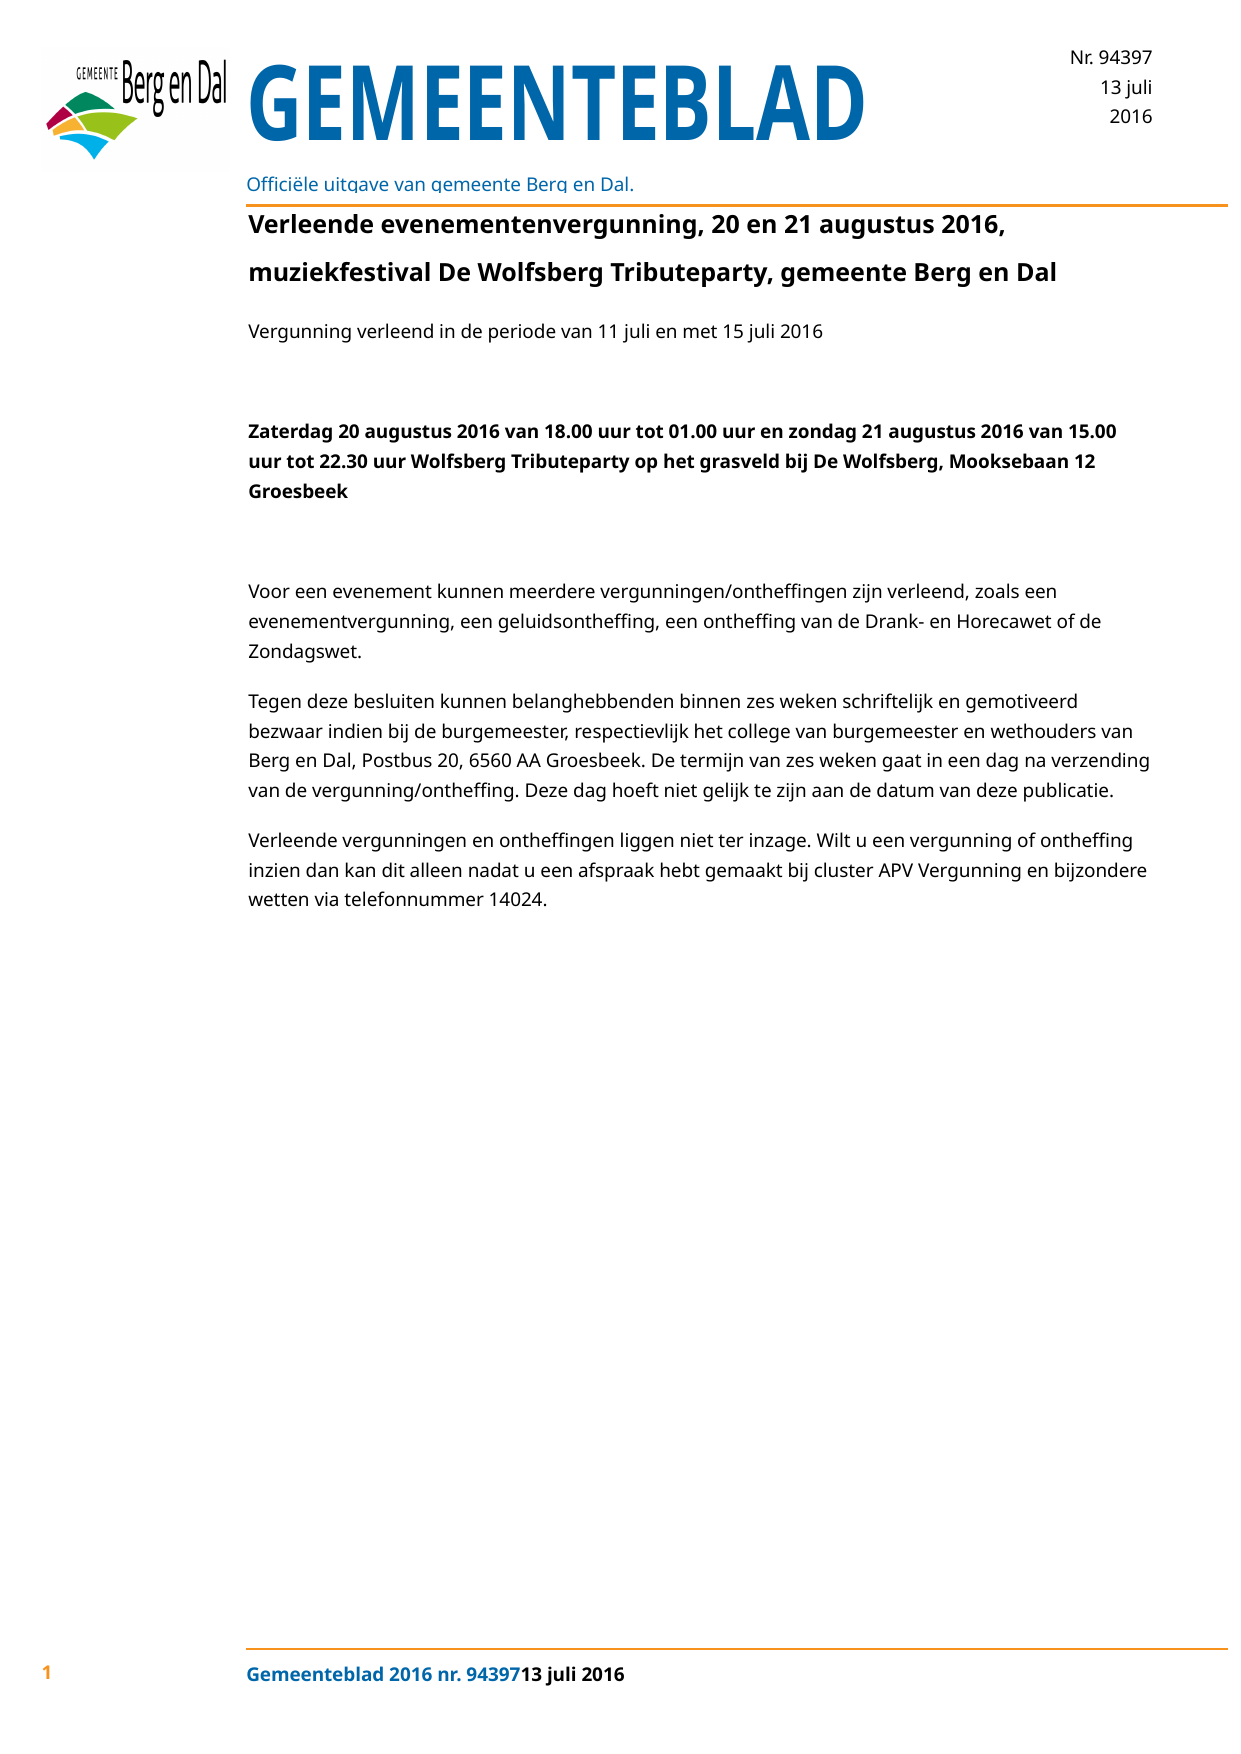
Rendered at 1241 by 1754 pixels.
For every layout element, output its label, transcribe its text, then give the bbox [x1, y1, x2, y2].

text Verleende evenementenvergunning, 20 en 21 augustus 2016, muziekfestival De Wolfsberg Tributeparty, gemeente Berg en Dal [248, 207, 1152, 288]
picture [41, 47, 231, 172]
text Zaterdag 20 augustus 2016 van 18.00 uur tot 01.00 uur en zondag 21 augustus 2016 van 15.00 uur tot 22.30 uur Wolfsberg Tributeparty op het grasveld bij De Wolfsberg, Mooksebaan 12 Groesbeek [248, 419, 1152, 504]
text Vergunning verleend in de periode van 11 juli en met 15 juli 2016 [248, 318, 1152, 344]
text Verleende vergunningen en ontheffingen liggen niet ter inzage. Wilt u een vergunning of ontheffing inzien dan kan dit alleen nadat u een afspraak hebt gemaakt bij cluster APV Vergunning en bijzondere wetten via telefonnummer 14024. [248, 827, 1152, 912]
text Tegen deze besluiten kunnen belanghebbenden binnen zes weken schriftelijk en gemotiveerd bezwaar indien bij de burgemeester, respectievlijk het college van burgemeester en wethouders van Berg en Dal, Postbus 20, 6560 AA Groesbeek. De termijn van zes weken gaat in een dag na verzending van de vergunning/ontheffing. Deze dag hoeft niet gelijk te zijn aan de datum van deze publicatie. [248, 688, 1152, 803]
text Voor een evenement kunnen meerdere vergunningen/ontheffingen zijn verleend, zoals een evenementvergunning, een geluidsontheffing, een ontheffing van de Drank- en Horecawet of de Zondagswet. [248, 579, 1152, 664]
